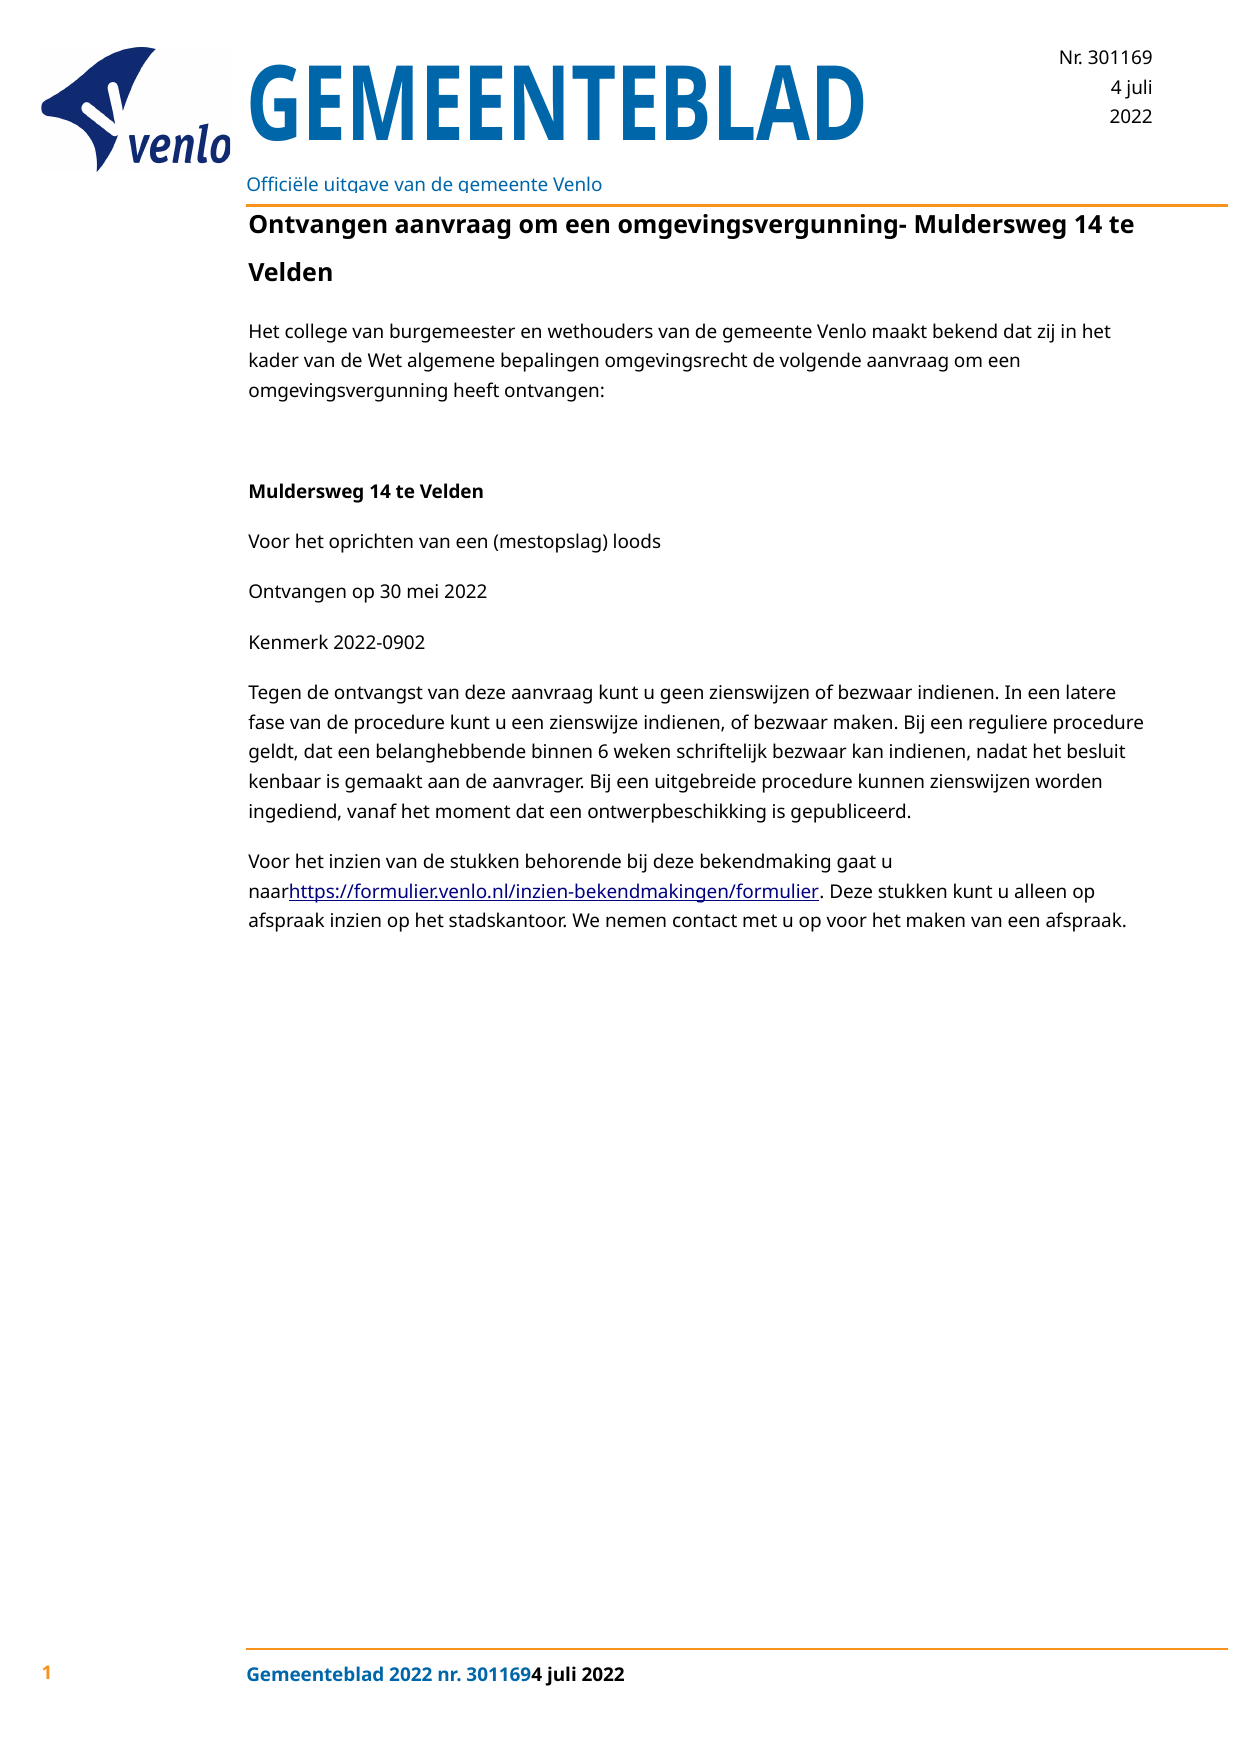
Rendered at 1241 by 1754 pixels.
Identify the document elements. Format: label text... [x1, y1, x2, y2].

text Voor het inzien van de stukken behorende bij deze bekendmaking gaat u naarhttps://formulier.venlo.nl/inzien-bekendmakingen/formulier. Deze stukken kunt u alleen op afspraak inzien op het stadskantoor. We nemen contact met u op voor het maken van een afspraak. [248, 848, 1152, 933]
picture [41, 47, 231, 172]
text Het college van burgemeester en wethouders van de gemeente Venlo maakt bekend dat zij in het kader van de Wet algemene bepalingen omgevingsrecht de volgende aanvraag om een omgevingsvergunning heeft ontvangen: [248, 318, 1152, 403]
text Ontvangen op 30 mei 2022 [248, 579, 1152, 604]
text Ontvangen aanvraag om een omgevingsvergunning- Muldersweg 14 te Velden [248, 207, 1152, 288]
text Voor het oprichten van een (mestopslag) loods [248, 528, 1152, 554]
text Tegen de ontvangst van deze aanvraag kunt u geen zienswijzen of bezwaar indienen. In een latere fase van de procedure kunt u een zienswijze indienen, of bezwaar maken. Bij een reguliere procedure geldt, dat een belanghebbende binnen 6 weken schriftelijk bezwaar kan indienen, nadat het besluit kenbaar is gemaakt aan de aanvrager. Bij een uitgebreide procedure kunnen zienswijzen worden ingediend, vanaf het moment dat een ontwerpbeschikking is gepubliceerd. [248, 679, 1152, 824]
text Muldersweg 14 te Velden [248, 478, 1152, 504]
text Kenmerk 2022-0902 [248, 629, 1152, 655]
